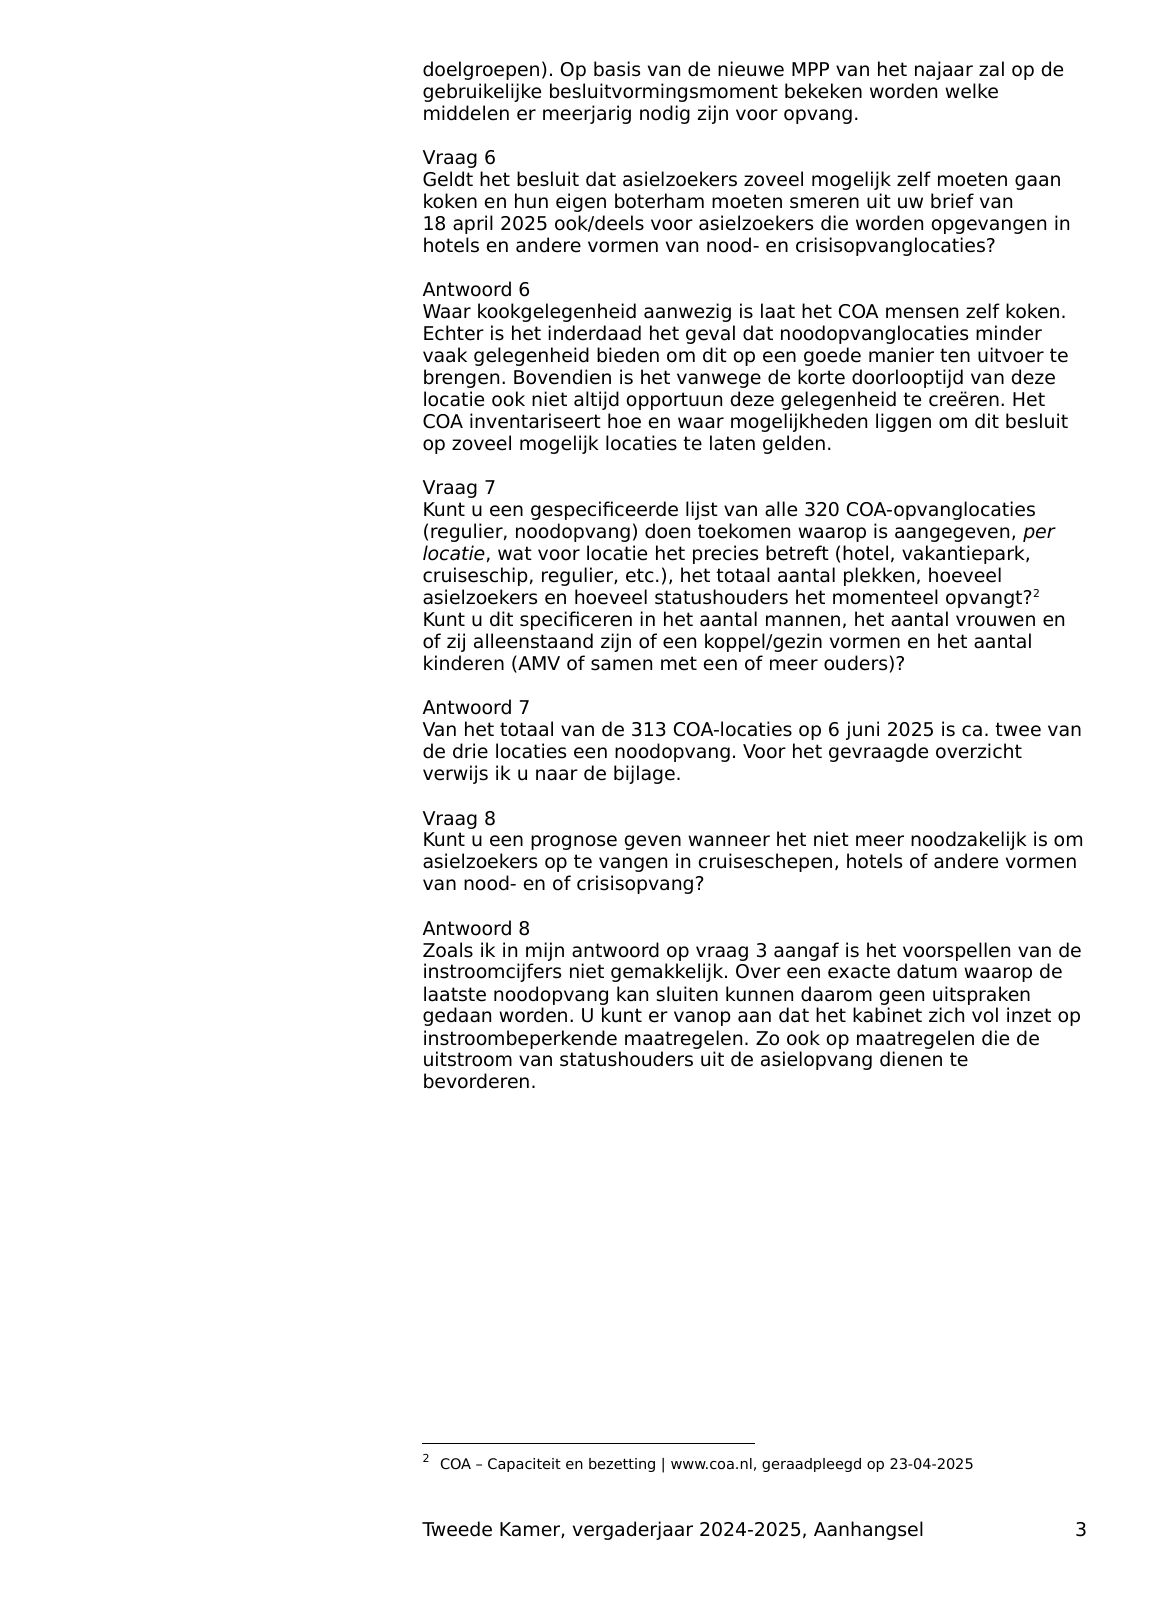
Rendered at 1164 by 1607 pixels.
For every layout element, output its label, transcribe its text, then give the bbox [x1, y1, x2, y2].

text Vraag 8 [422, 807, 1087, 829]
text Van het totaal van de 313 COA-locaties op 6 juni 2025 is ca. twee van de drie locaties een noodopvang. Voor het gevraagde overzicht verwijs ik u naar de bijlage. [422, 719, 1087, 785]
text COA – Capaciteit en bezetting | www.coa.nl, geraadpleegd op 23-04-2025 [422, 1452, 1087, 1474]
text Kunt u een gespecificeerde lijst van alle 320 COA-opvanglocaties (regulier, noodopvang) doen toekomen waarop is aangegeven, per locatie, wat voor locatie het precies betreft (hotel, vakantiepark, cruiseschip, regulier, etc.), het totaal aantal plekken, hoeveel asielzoekers en hoeveel statushouders het momenteel opvangt? Kunt u dit specificeren in het aantal mannen, het aantal vrouwen en of zij alleenstaand zijn of een koppel/gezin vormen en het aantal kinderen (AMV of samen met een of meer ouders)? [422, 499, 1087, 675]
text Vraag 6 [422, 147, 1087, 169]
text Antwoord 8 [422, 917, 1087, 939]
text Waar kookgelegenheid aanwezig is laat het COA mensen zelf koken. Echter is het inderdaad het geval dat noodopvanglocaties minder vaak gelegenheid bieden om dit op een goede manier ten uitvoer te brengen. Bovendien is het vanwege de korte doorlooptijd van deze locatie ook niet altijd opportuun deze gelegenheid te creëren. Het COA inventariseert hoe en waar mogelijkheden liggen om dit besluit op zoveel mogelijk locaties te laten gelden. [422, 301, 1087, 455]
text Vraag 7 [422, 477, 1087, 499]
text doelgroepen). Op basis van de nieuwe MPP van het najaar zal op de gebruikelijke besluitvormingsmoment bekeken worden welke middelen er meerjarig nodig zijn voor opvang. [422, 59, 1087, 125]
text Geldt het besluit dat asielzoekers zoveel mogelijk zelf moeten gaan koken en hun eigen boterham moeten smeren uit uw brief van 18 april 2025 ook/deels voor asielzoekers die worden opgevangen in hotels en andere vormen van nood- en crisisopvanglocaties? [422, 169, 1087, 257]
text Antwoord 7 [422, 697, 1087, 719]
text Kunt u een prognose geven wanneer het niet meer noodzakelijk is om asielzoekers op te vangen in cruiseschepen, hotels of andere vormen van nood- en of crisisopvang? [422, 829, 1087, 895]
text Antwoord 6 [422, 279, 1087, 301]
text Zoals ik in mijn antwoord op vraag 3 aangaf is het voorspellen van de instroomcijfers niet gemakkelijk. Over een exacte datum waarop de laatste noodopvang kan sluiten kunnen daarom geen uitspraken gedaan worden. U kunt er vanop aan dat het kabinet zich vol inzet op instroombeperkende maatregelen. Zo ook op maatregelen die de uitstroom van statushouders uit de asielopvang dienen te bevorderen. [422, 939, 1087, 1093]
